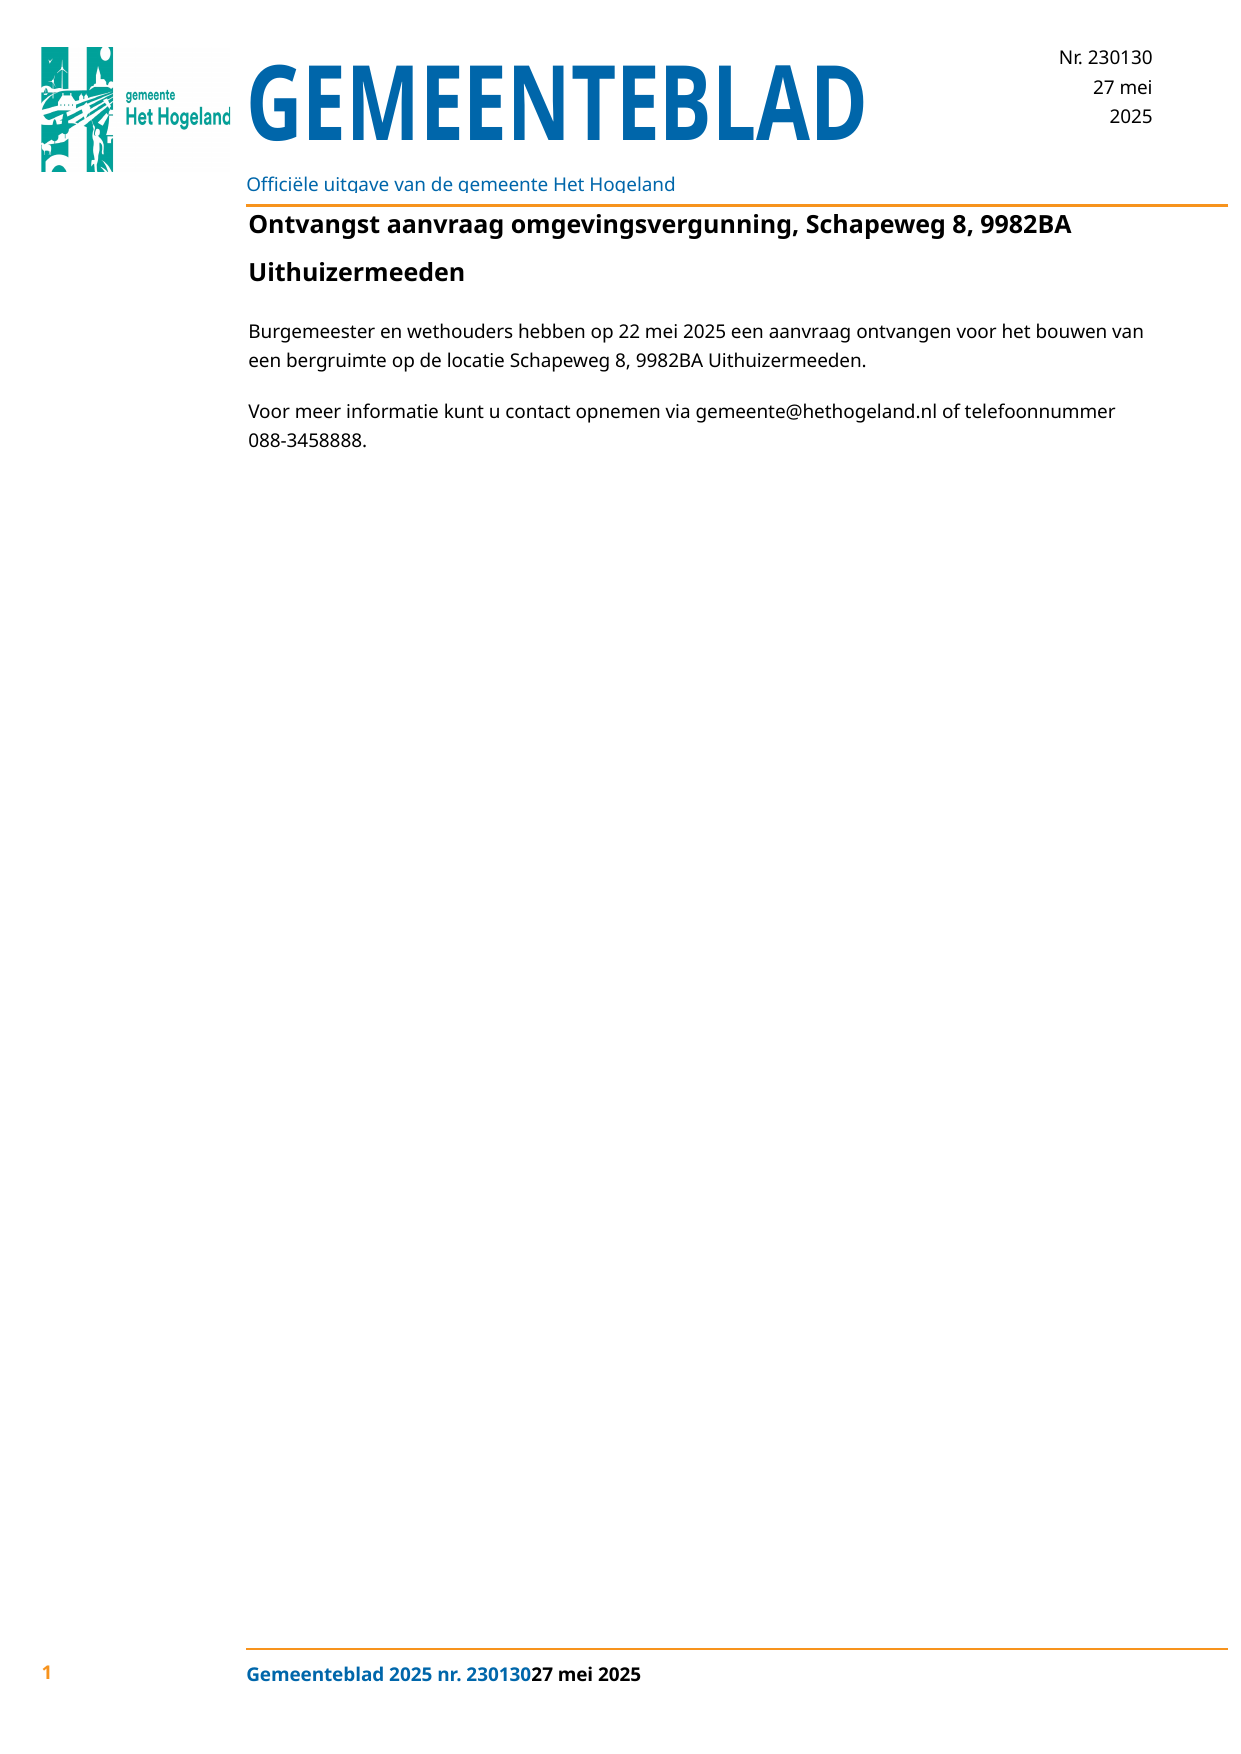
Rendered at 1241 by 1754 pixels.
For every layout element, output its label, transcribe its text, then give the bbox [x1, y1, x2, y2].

picture [41, 47, 231, 172]
text Burgemeester en wethouders hebben op 22 mei 2025 een aanvraag ontvangen voor het bouwen van een bergruimte op de locatie Schapeweg 8, 9982BA Uithuizermeeden. [248, 318, 1152, 373]
text Ontvangst aanvraag omgevingsvergunning, Schapeweg 8, 9982BA Uithuizermeeden [248, 207, 1152, 288]
text Voor meer informatie kunt u contact opnemen via gemeente@hethogeland.nl of telefoonnummer 088-3458888. [248, 398, 1152, 453]
